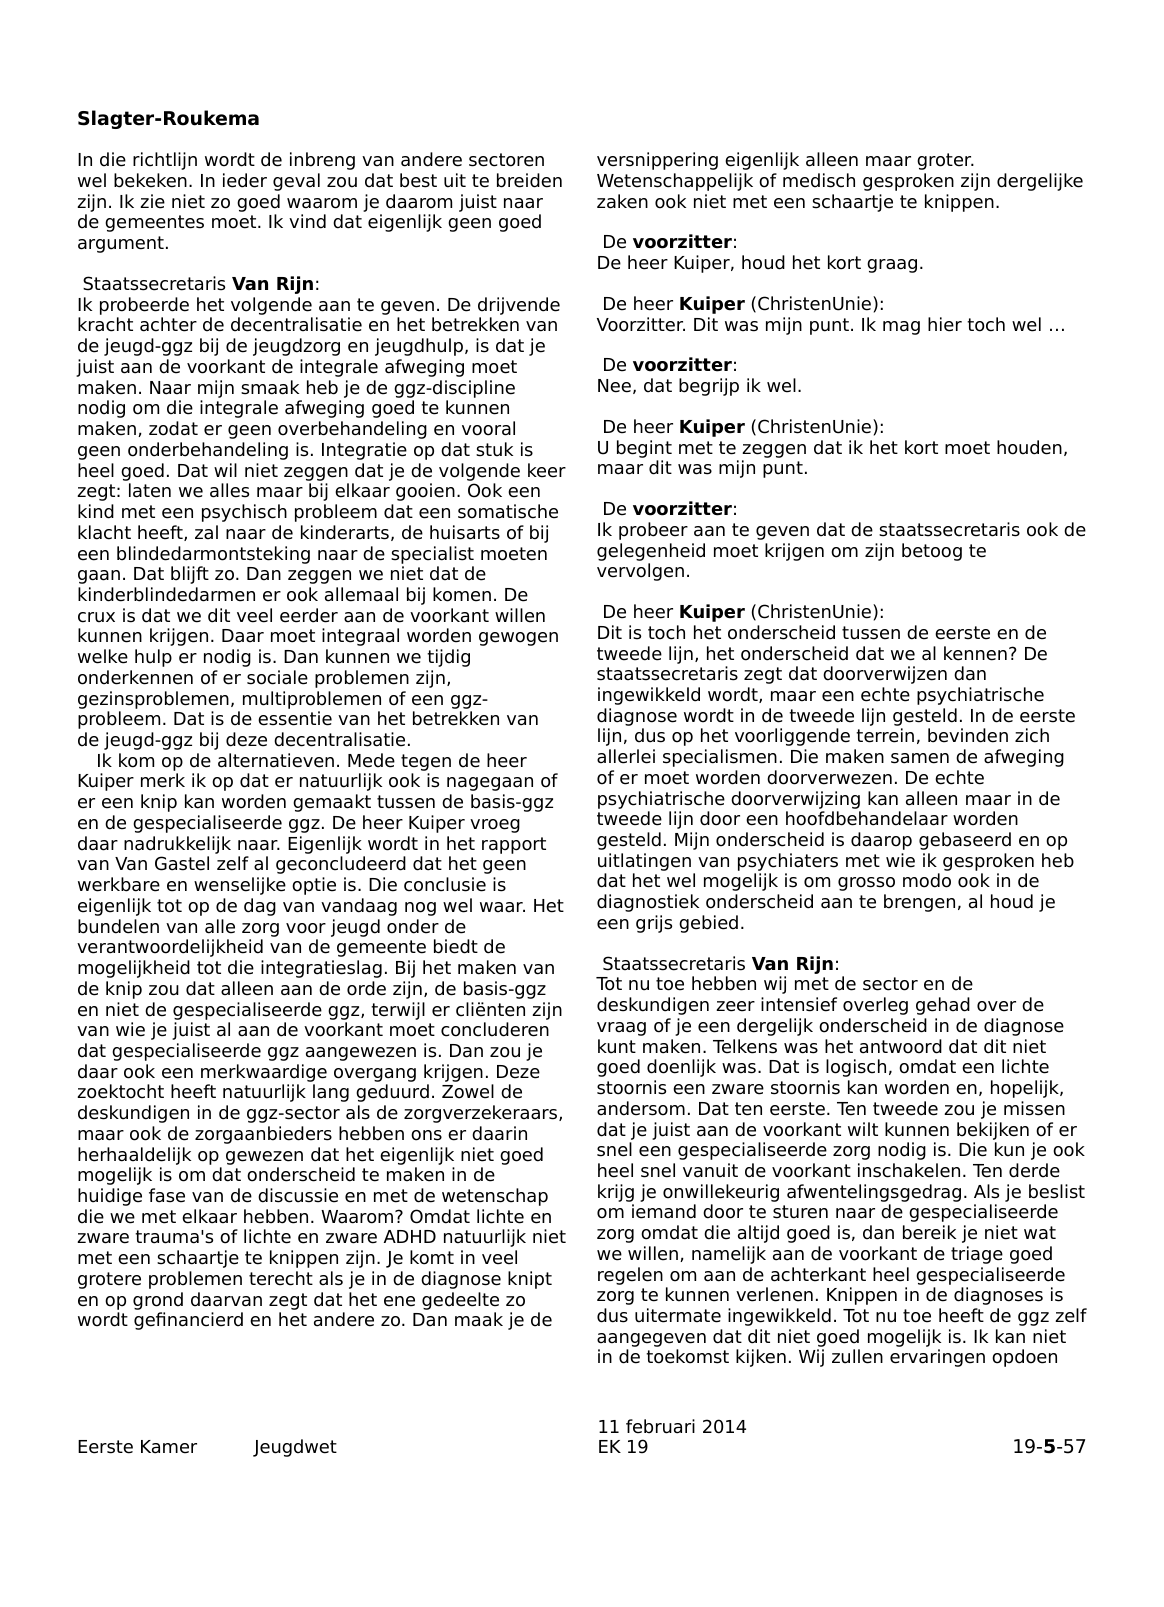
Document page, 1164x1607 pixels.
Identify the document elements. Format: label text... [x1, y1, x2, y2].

text U begint met te zeggen dat ik het kort moet houden, maar dit was mijn punt. [596, 437, 1087, 479]
text versnippering eigenlijk alleen maar groter. Wetenschappelijk of medisch gesproken zijn dergelijke zaken ook niet met een schaartje te knippen. [596, 150, 1087, 212]
text De voorzitter: [596, 499, 1087, 520]
text Ik probeerde het volgende aan te geven. De drijvende kracht achter de decentralisatie en het betrekken van de jeugd-ggz bij de jeugdzorg en jeugdhulp, is dat je juist aan de voorkant de integrale afweging moet maken. Naar mijn smaak heb je de ggz-discipline nodig om die integrale afweging goed te kunnen maken, zodat er geen overbehandeling en vooral geen onderbehandeling is. Integratie op dat stuk is heel goed. Dat wil niet zeggen dat je de volgende keer zegt: laten we alles maar bij elkaar gooien. Ook een kind met een psychisch probleem dat een somatische klacht heeft, zal naar de kinderarts, de huisarts of bij een blindedarmontsteking naar de specialist moeten gaan. Dat blijft zo. Dan zeggen we niet dat de kinderblindedarmen er ook allemaal bij komen. De crux is dat we dit veel eerder aan de voorkant willen kunnen krijgen. Daar moet integraal worden gewogen welke hulp er nodig is. Dan kunnen we tijdig onderkennen of er sociale problemen zijn, gezinsproblemen, multiproblemen of een ggz-probleem. Dat is de essentie van het betrekken van de jeugd-ggz bij deze decentralisatie. [77, 294, 567, 751]
text Ik probeer aan te geven dat de staatssecretaris ook de gelegenheid moet krijgen om zijn betoog te vervolgen. [596, 520, 1087, 582]
text Dit is toch het onderscheid tussen de eerste en de tweede lijn, het onderscheid dat we al kennen? De staatssecretaris zegt dat doorverwijzen dan ingewikkeld wordt, maar een echte psychiatrische diagnose wordt in de tweede lijn gesteld. In de eerste lijn, dus op het voorliggende terrein, bevinden zich allerlei specialismen. Die maken samen de afweging of er moet worden doorverwezen. De echte psychiatrische doorverwijzing kan alleen maar in de tweede lijn door een hoofdbehandelaar worden gesteld. Mijn onderscheid is daarop gebaseerd en op uitlatingen van psychiaters met wie ik gesproken heb dat het wel mogelijk is om grosso modo ook in de diagnostiek onderscheid aan te brengen, al houd je een grijs gebied. [596, 623, 1087, 933]
text Tot nu toe hebben wij met de sector en de deskundigen zeer intensief overleg gehad over de vraag of je een dergelijk onderscheid in de diagnose kunt maken. Telkens was het antwoord dat dit niet goed doenlijk was. Dat is logisch, omdat een lichte stoornis een zware stoornis kan worden en, hopelijk, andersom. Dat ten eerste. Ten tweede zou je missen dat je juist aan de voorkant wilt kunnen bekijken of er snel een gespecialiseerde zorg nodig is. Die kun je ook heel snel vanuit de voorkant inschakelen. Ten derde krijg je onwillekeurig afwentelingsgedrag. Als je beslist om iemand door te sturen naar de gespecialiseerde zorg omdat die altijd goed is, dan bereik je niet wat we willen, namelijk aan de voorkant de triage goed regelen om aan de achterkant heel gespecialiseerde zorg te kunnen verlenen. Knippen in de diagnoses is dus uitermate ingewikkeld. Tot nu toe heeft de ggz zelf aangegeven dat dit niet goed mogelijk is. Ik kan niet in de toekomst kijken. Wij zullen ervaringen opdoen [596, 974, 1087, 1368]
text Staatssecretaris Van Rijn: [77, 274, 567, 294]
text De heer Kuiper (ChristenUnie): [596, 602, 1087, 623]
text De voorzitter: [596, 355, 1087, 376]
text De heer Kuiper, houd het kort graag. [596, 253, 1087, 274]
text Voorzitter. Dit was mijn punt. Ik mag hier toch wel … [596, 314, 1087, 335]
text De heer Kuiper (ChristenUnie): [596, 417, 1087, 437]
text De heer Kuiper (ChristenUnie): [596, 294, 1087, 314]
text Staatssecretaris Van Rijn: [596, 953, 1087, 974]
text De voorzitter: [596, 232, 1087, 253]
text In die richtlijn wordt de inbreng van andere sectoren wel bekeken. In ieder geval zou dat best uit te breiden zijn. Ik zie niet zo goed waarom je daarom juist naar de gemeentes moet. Ik vind dat eigenlijk geen goed argument. [77, 150, 567, 254]
text Ik kom op de alternatieven. Mede tegen de heer Kuiper merk ik op dat er natuurlijk ook is nagegaan of er een knip kan worden gemaakt tussen de basis-ggz en de gespecialiseerde ggz. De heer Kuiper vroeg daar nadrukkelijk naar. Eigenlijk wordt in het rapport van Van Gastel zelf al geconcludeerd dat het geen werkbare en wenselijke optie is. Die conclusie is eigenlijk tot op de dag van vandaag nog wel waar. Het bundelen van alle zorg voor jeugd onder de verantwoordelijkheid van de gemeente biedt de mogelijkheid tot die integratieslag. Bij het maken van de knip zou dat alleen aan de orde zijn, de basis-ggz en niet de gespecialiseerde ggz, terwijl er cliënten zijn van wie je juist al aan de voorkant moet concluderen dat gespecialiseerde ggz aangewezen is. Dan zou je daar ook een merkwaardige overgang krijgen. Deze zoektocht heeft natuurlijk lang geduurd. Zowel de deskundigen in de ggz-sector als de zorgverzekeraars, maar ook de zorgaanbieders hebben ons er daarin herhaaldelijk op gewezen dat het eigenlijk niet goed mogelijk is om dat onderscheid te maken in de huidige fase van de discussie en met de wetenschap die we met elkaar hebben. Waarom? Omdat lichte en zware trauma's of lichte en zware ADHD natuurlijk niet met een schaartje te knippen zijn. Je komt in veel grotere problemen terecht als je in de diagnose knipt en op grond daarvan zegt dat het ene gedeelte zo wordt gefinancierd en het andere zo. Dan maak je de [77, 751, 567, 1331]
text Nee, dat begrijp ik wel. [596, 376, 1087, 397]
